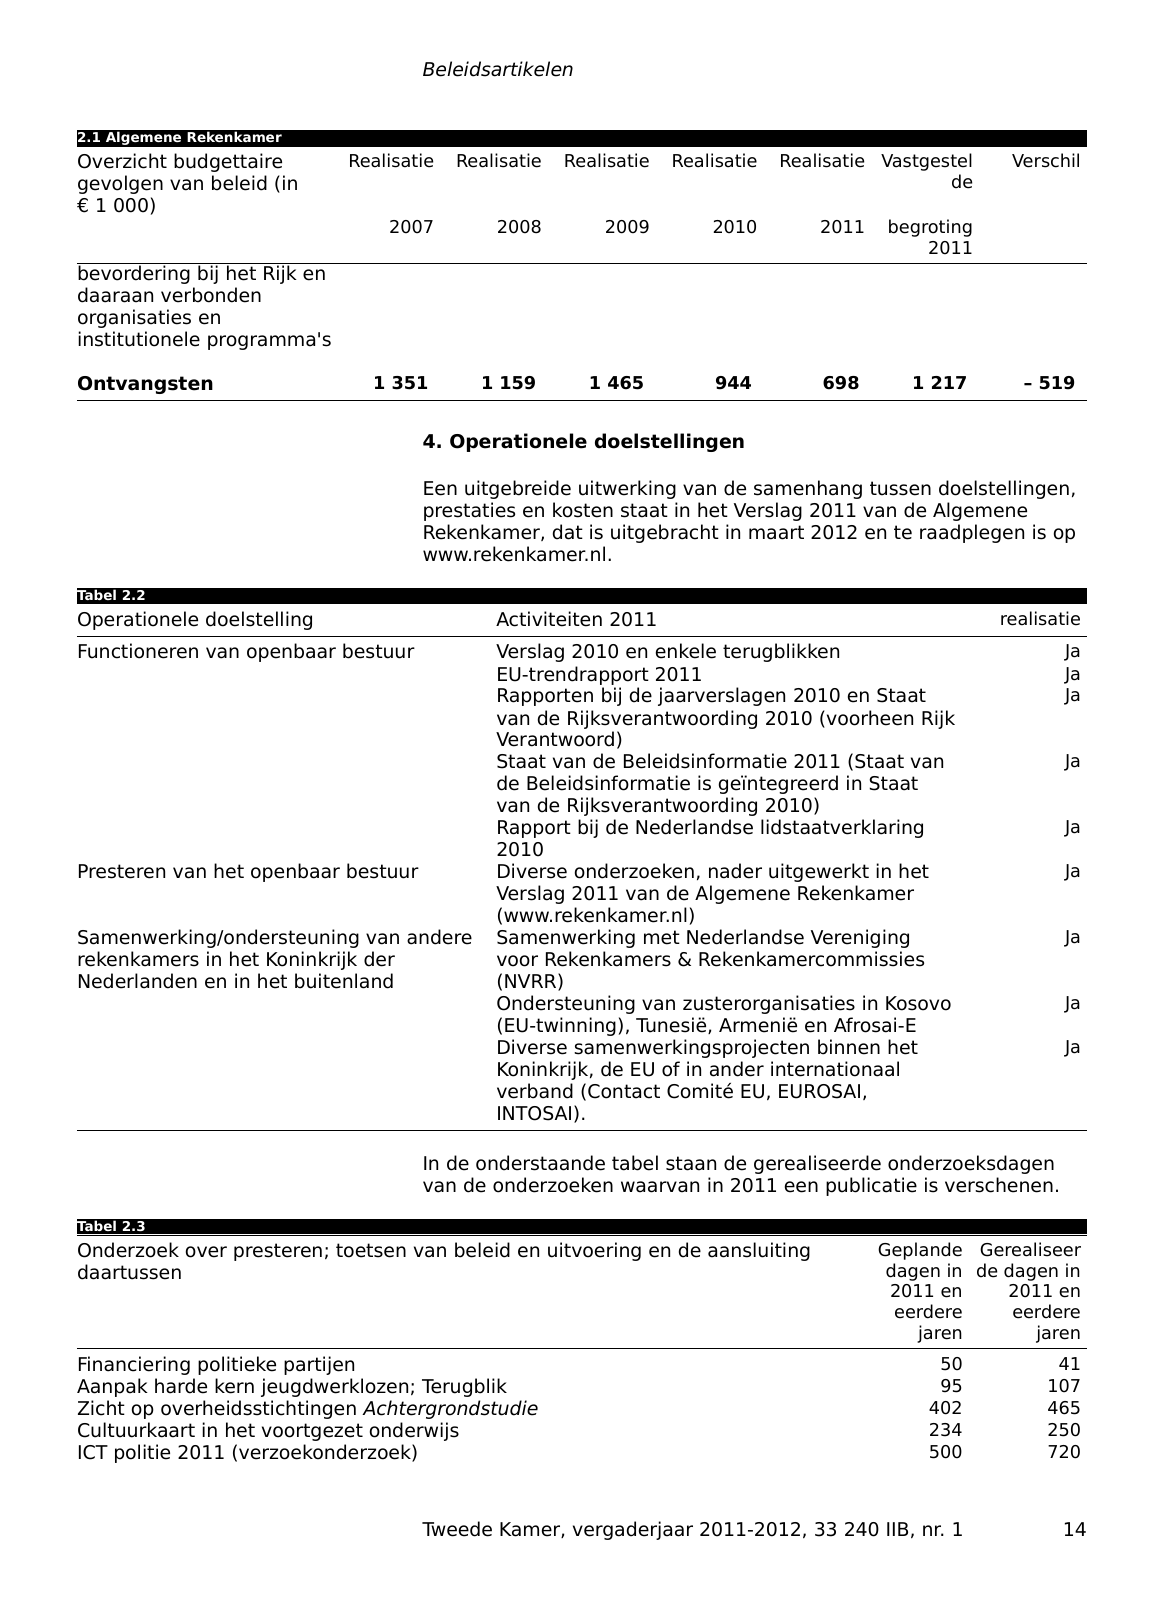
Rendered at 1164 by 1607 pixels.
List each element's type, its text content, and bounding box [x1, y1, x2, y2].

table_cell Diverse onderzoeken, nader uitgewerkt in het Verslag 2011 van de Algemene Rekenkamer (www.rekenkamer.nl) [490, 861, 963, 927]
table_cell Staat van de Beleidsinformatie 2011 (Staat van de Beleidsinformatie is geïntegreerd in Staat van de Rijksverantwoording 2010) [490, 751, 963, 817]
table_cell [655, 264, 763, 351]
table_cell 2007 [332, 217, 440, 263]
table_cell Zicht op overheidsstichtingen Achtergrondstudie [77, 1398, 850, 1420]
table_cell [77, 993, 490, 1037]
table_cell Ja [963, 1037, 1087, 1130]
table_cell [77, 217, 332, 263]
table_cell Realisatie [332, 147, 440, 217]
table_cell Verschil [979, 147, 1087, 217]
table_cell 2008 [440, 217, 548, 263]
table_cell 698 [763, 373, 871, 400]
table_cell [77, 664, 490, 685]
table_cell Realisatie [763, 147, 871, 217]
table_cell [77, 1037, 490, 1130]
table_cell Realisatie [655, 147, 763, 217]
table_cell [440, 351, 548, 373]
table_cell Ja [963, 993, 1087, 1037]
table_cell 1 351 [332, 373, 440, 400]
table_cell Rapporten bij de jaarverslagen 2010 en Staat van de Rijksverantwoording 2010 (voorheen Rijk Verantwoord) [490, 685, 963, 751]
table_cell Cultuurkaart in het voortgezet onderwijs [77, 1420, 850, 1442]
table_cell [763, 351, 871, 373]
table_cell Ondersteuning van zusterorganisaties in Kosovo (EU-twinning), Tunesië, Armenië en Afrosai-E [490, 993, 963, 1037]
table_cell Operationele doelstelling [77, 604, 490, 636]
table_cell Aanpak harde kern jeugdwerklozen; Terugblik [77, 1376, 850, 1398]
table_cell Ja [963, 751, 1087, 817]
table_cell 2009 [548, 217, 655, 263]
table_cell ICT politie 2011 (verzoekonderzoek) [77, 1442, 850, 1464]
table_cell bevordering bij het Rijk en daaraan verbonden organisaties en institutionele programma's [77, 264, 332, 351]
table_header Tabel 2.3 [77, 1219, 1087, 1234]
table_header Tabel 2.2 [77, 588, 1087, 603]
table_cell Overzicht budgettaire gevolgen van beleid (in € 1 000) [77, 147, 332, 217]
table_cell Ja [963, 817, 1087, 861]
table_cell 1 159 [440, 373, 548, 400]
table_cell Ja [963, 685, 1087, 751]
table_cell [440, 264, 548, 351]
table_cell Verslag 2010 en enkele terugblikken [490, 637, 963, 663]
table_cell 500 [850, 1442, 968, 1464]
table_cell Ja [963, 927, 1087, 993]
subtitle 4. Operationele doelstellingen [422, 431, 1087, 453]
table_cell Vastgestelde [871, 147, 979, 217]
table_cell 50 [850, 1349, 968, 1376]
table_cell Diverse samenwerkingsprojecten binnen het Koninkrijk, de EU of in ander internationaal verband (Contact Comité EU, EUROSAI, INTOSAI). [490, 1037, 963, 1130]
table_header 2.1 Algemene Rekenkamer [77, 130, 1087, 146]
table_cell 250 [969, 1420, 1087, 1442]
table_cell Financiering politieke partijen [77, 1349, 850, 1376]
table_cell [979, 351, 1087, 373]
table_cell – 519 [979, 373, 1087, 400]
table_cell [548, 264, 655, 351]
table_cell Samenwerking met Nederlandse Vereniging voor Rekenkamers & Rekenkamercommissies (NVRR) [490, 927, 963, 993]
table_cell [332, 264, 440, 351]
table_cell Realisatie [440, 147, 548, 217]
table_cell 107 [969, 1376, 1087, 1398]
table_cell Realisatie [548, 147, 655, 217]
table_cell Ja [963, 861, 1087, 927]
table_cell realisatie [963, 604, 1087, 636]
table_cell [763, 264, 871, 351]
table_cell [77, 351, 332, 373]
table_cell Samenwerking/ondersteuning van andere rekenkamers in het Koninkrijk der Nederlanden en in het buitenland [77, 927, 490, 993]
table_cell begroting 2011 [871, 217, 979, 263]
table_cell Functioneren van openbaar bestuur [77, 637, 490, 663]
table_cell [871, 351, 979, 373]
table_cell 720 [969, 1442, 1087, 1464]
table_cell Gerealiseerde dagen in 2011 en eerdere jaren [969, 1236, 1087, 1348]
table_cell [77, 817, 490, 861]
table_cell 1 465 [548, 373, 655, 400]
table_cell [871, 264, 979, 351]
table_cell Ja [963, 637, 1087, 663]
table_cell Activiteiten 2011 [490, 604, 963, 636]
table_cell Geplande dagen in 2011 en eerdere jaren [850, 1236, 968, 1348]
text In de onderstaande tabel staan de gerealiseerde onderzoeksdagen van de onderzoeken waarvan in 2011 een publicatie is verschenen. [422, 1153, 1087, 1197]
table_cell Ja [963, 664, 1087, 685]
table_cell [77, 751, 490, 817]
table_cell 465 [969, 1398, 1087, 1420]
table_cell 402 [850, 1398, 968, 1420]
table_cell [655, 351, 763, 373]
table_cell 95 [850, 1376, 968, 1398]
table_cell Rapport bij de Nederlandse lidstaatverklaring 2010 [490, 817, 963, 861]
table_cell [332, 351, 440, 373]
table_cell Presteren van het openbaar bestuur [77, 861, 490, 927]
table_cell [77, 685, 490, 751]
table_cell [548, 351, 655, 373]
table_cell 41 [969, 1349, 1087, 1376]
text Een uitgebreide uitwerking van de samenhang tussen doelstellingen, prestaties en kosten staat in het Verslag 2011 van de Algemene Rekenkamer, dat is uitgebracht in maart 2012 en te raadplegen is op www.rekenkamer.nl. [422, 478, 1087, 566]
table_cell Ontvangsten [77, 373, 332, 400]
table_cell [979, 264, 1087, 351]
table_cell Onderzoek over presteren; toetsen van beleid en uitvoering en de aansluiting daartussen [77, 1236, 850, 1348]
table_cell 2010 [655, 217, 763, 263]
table_cell 944 [655, 373, 763, 400]
table_cell [979, 217, 1087, 263]
table_cell 1 217 [871, 373, 979, 400]
table_cell 234 [850, 1420, 968, 1442]
table_cell EU-trendrapport 2011 [490, 664, 963, 685]
table_cell 2011 [763, 217, 871, 263]
